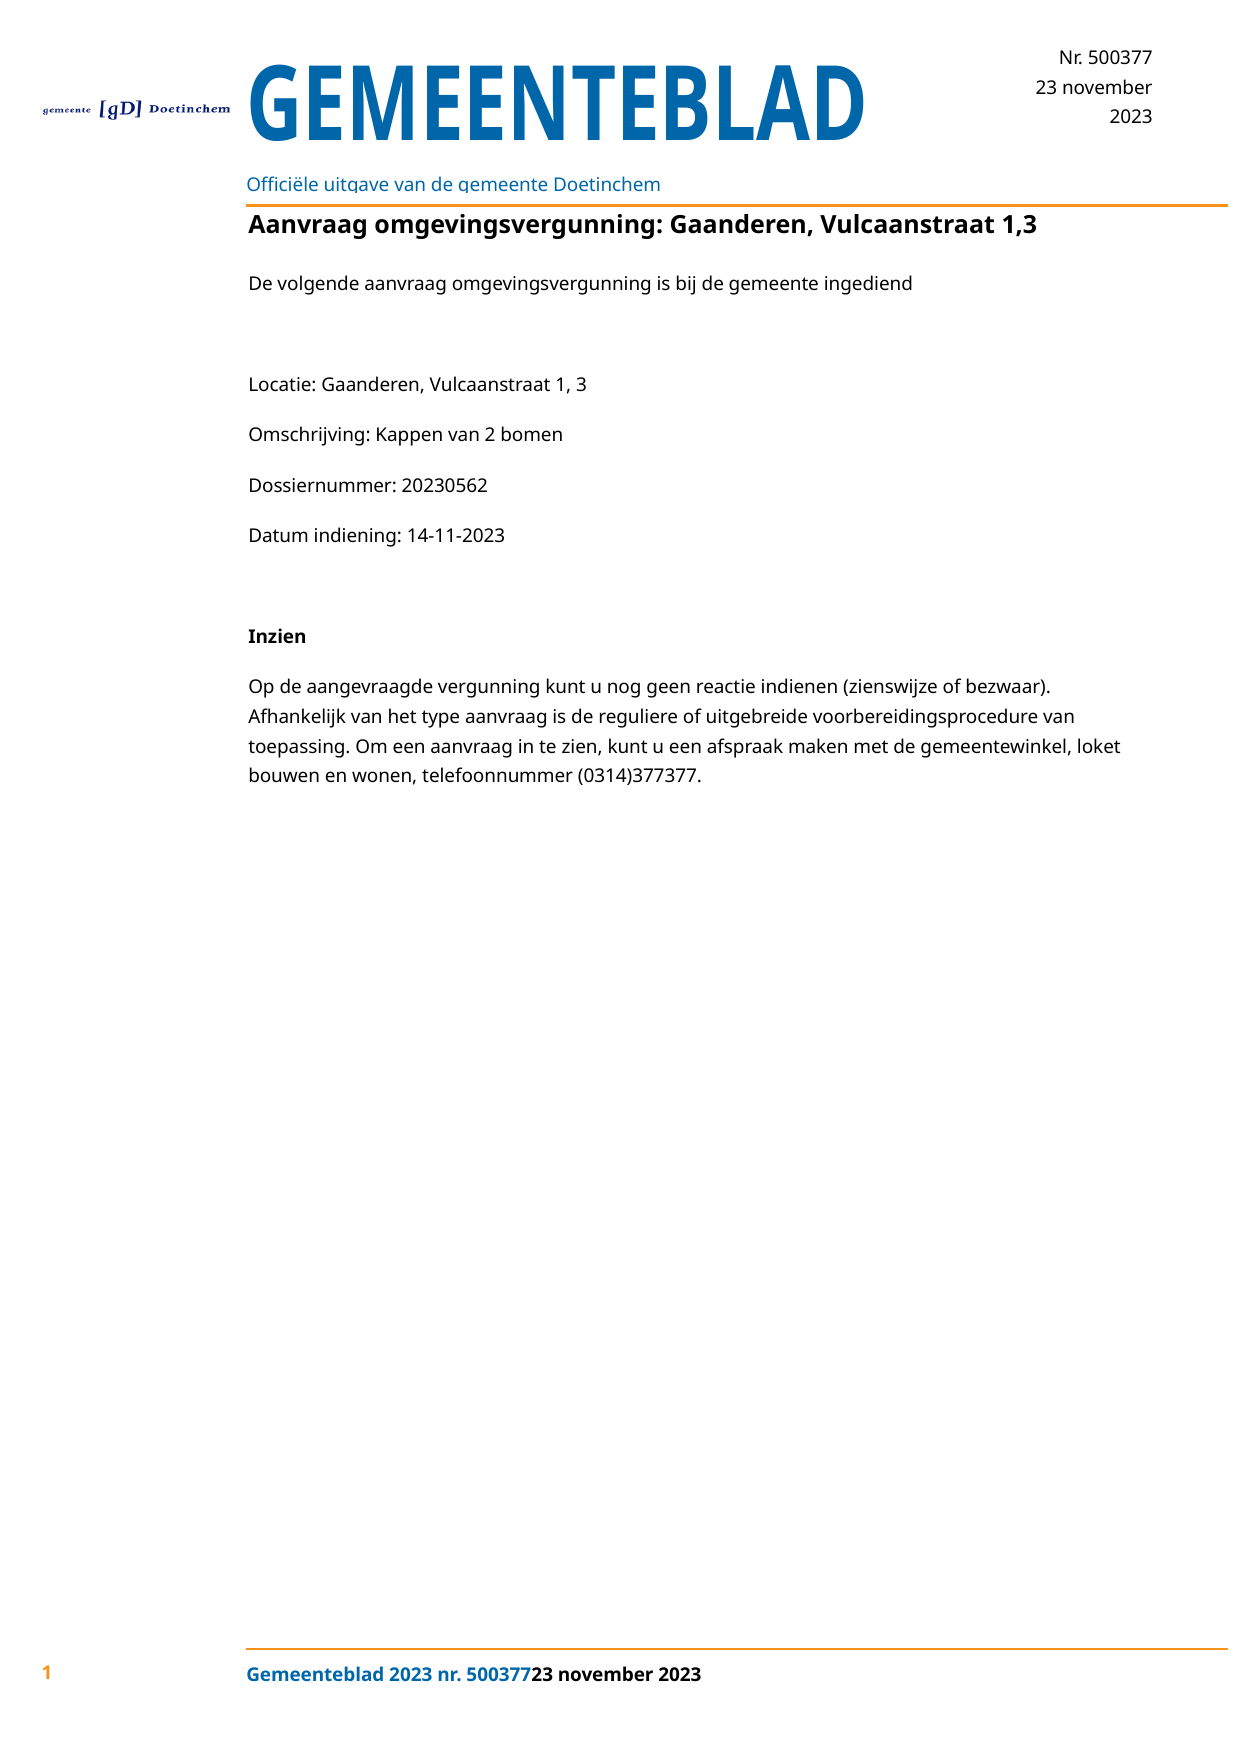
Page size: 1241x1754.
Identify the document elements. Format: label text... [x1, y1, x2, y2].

text Datum indiening: 14-11-2023 [248, 522, 1152, 548]
text Omschrijving: Kappen van 2 bomen [248, 422, 1152, 447]
text Dossiernummer: 20230562 [248, 472, 1152, 498]
picture [41, 47, 231, 172]
text De volgende aanvraag omgevingsvergunning is bij de gemeente ingediend [248, 270, 1152, 296]
text Locatie: Gaanderen, Vulcaanstraat 1, 3 [248, 371, 1152, 397]
text Op de aangevraagde vergunning kunt u nog geen reactie indienen (zienswijze of bezwaar). Afhankelijk van het type aanvraag is de reguliere of uitgebreide voorbereidingsprocedure van toepassing. Om een aanvraag in te zien, kunt u een afspraak maken met de gemeentewinkel, loket bouwen en wonen, telefoonnummer (0314)377377. [248, 674, 1152, 788]
text Inzien [248, 623, 1152, 649]
text Aanvraag omgevingsvergunning: Gaanderen, Vulcaanstraat 1,3 [248, 207, 1152, 241]
